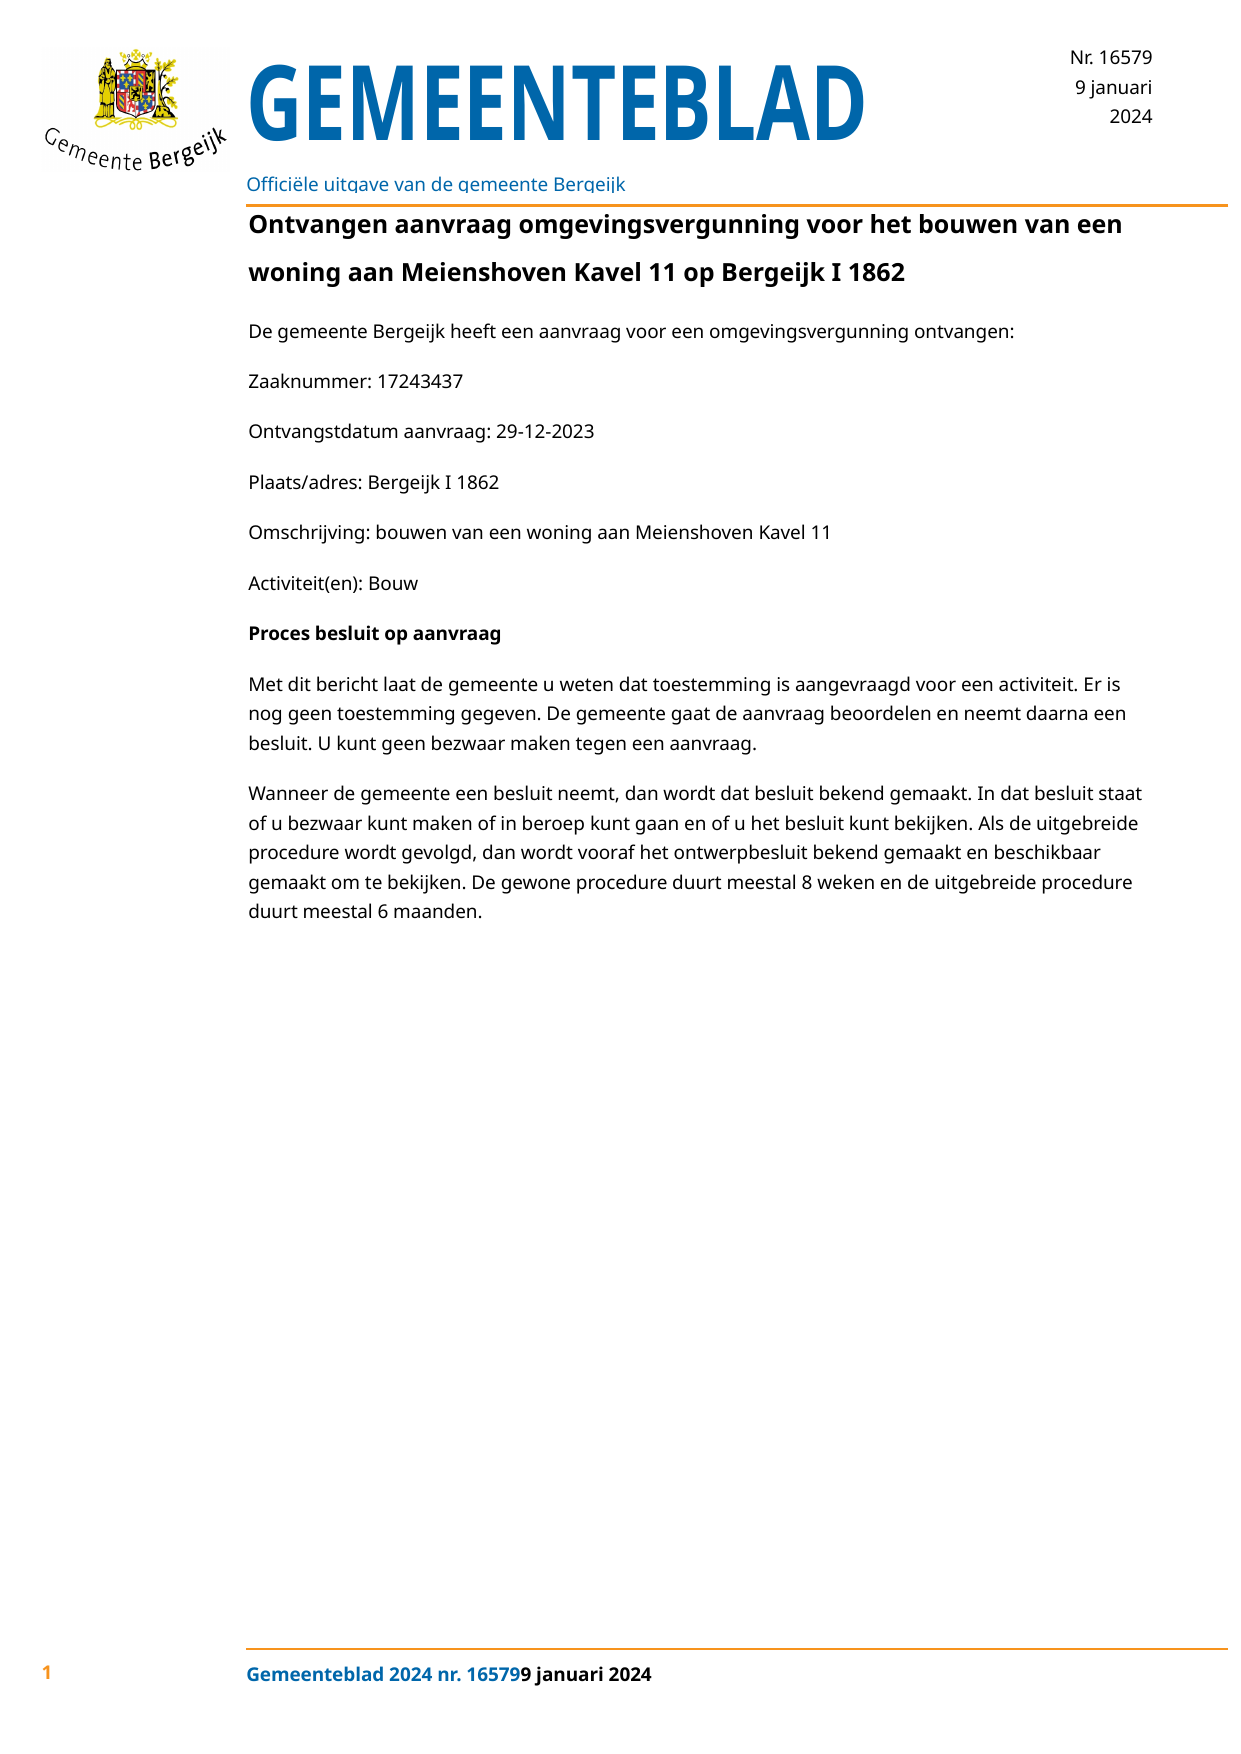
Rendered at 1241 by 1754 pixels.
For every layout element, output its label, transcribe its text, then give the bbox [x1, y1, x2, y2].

text Ontvangen aanvraag omgevingsvergunning voor het bouwen van een woning aan Meienshoven Kavel 11 op Bergeijk I 1862 [248, 207, 1152, 288]
picture [41, 47, 231, 172]
text Activiteit(en): Bouw [248, 570, 1152, 596]
text Zaaknummer: 17243437 [248, 368, 1152, 394]
text Ontvangstdatum aanvraag: 29-12-2023 [248, 419, 1152, 444]
text Proces besluit op aanvraag [248, 620, 1152, 646]
text Met dit bericht laat de gemeente u weten dat toestemming is aangevraagd voor een activiteit. Er is nog geen toestemming gegeven. De gemeente gaat de aanvraag beoordelen en neemt daarna een besluit. U kunt geen bezwaar maken tegen een aanvraag. [248, 671, 1152, 756]
text Plaats/adres: Bergeijk I 1862 [248, 469, 1152, 495]
text Omschrijving: bouwen van een woning aan Meienshoven Kavel 11 [248, 519, 1152, 545]
text De gemeente Bergeijk heeft een aanvraag voor een omgevingsvergunning ontvangen: [248, 318, 1152, 344]
text Wanneer de gemeente een besluit neemt, dan wordt dat besluit bekend gemaakt. In dat besluit staat of u bezwaar kunt maken of in beroep kunt gaan en of u het besluit kunt bekijken. Als de uitgebreide procedure wordt gevolgd, dan wordt vooraf het ontwerpbesluit bekend gemaakt en beschikbaar gemaakt om te bekijken. De gewone procedure duurt meestal 8 weken en de uitgebreide procedure duurt meestal 6 maanden. [248, 780, 1152, 924]
